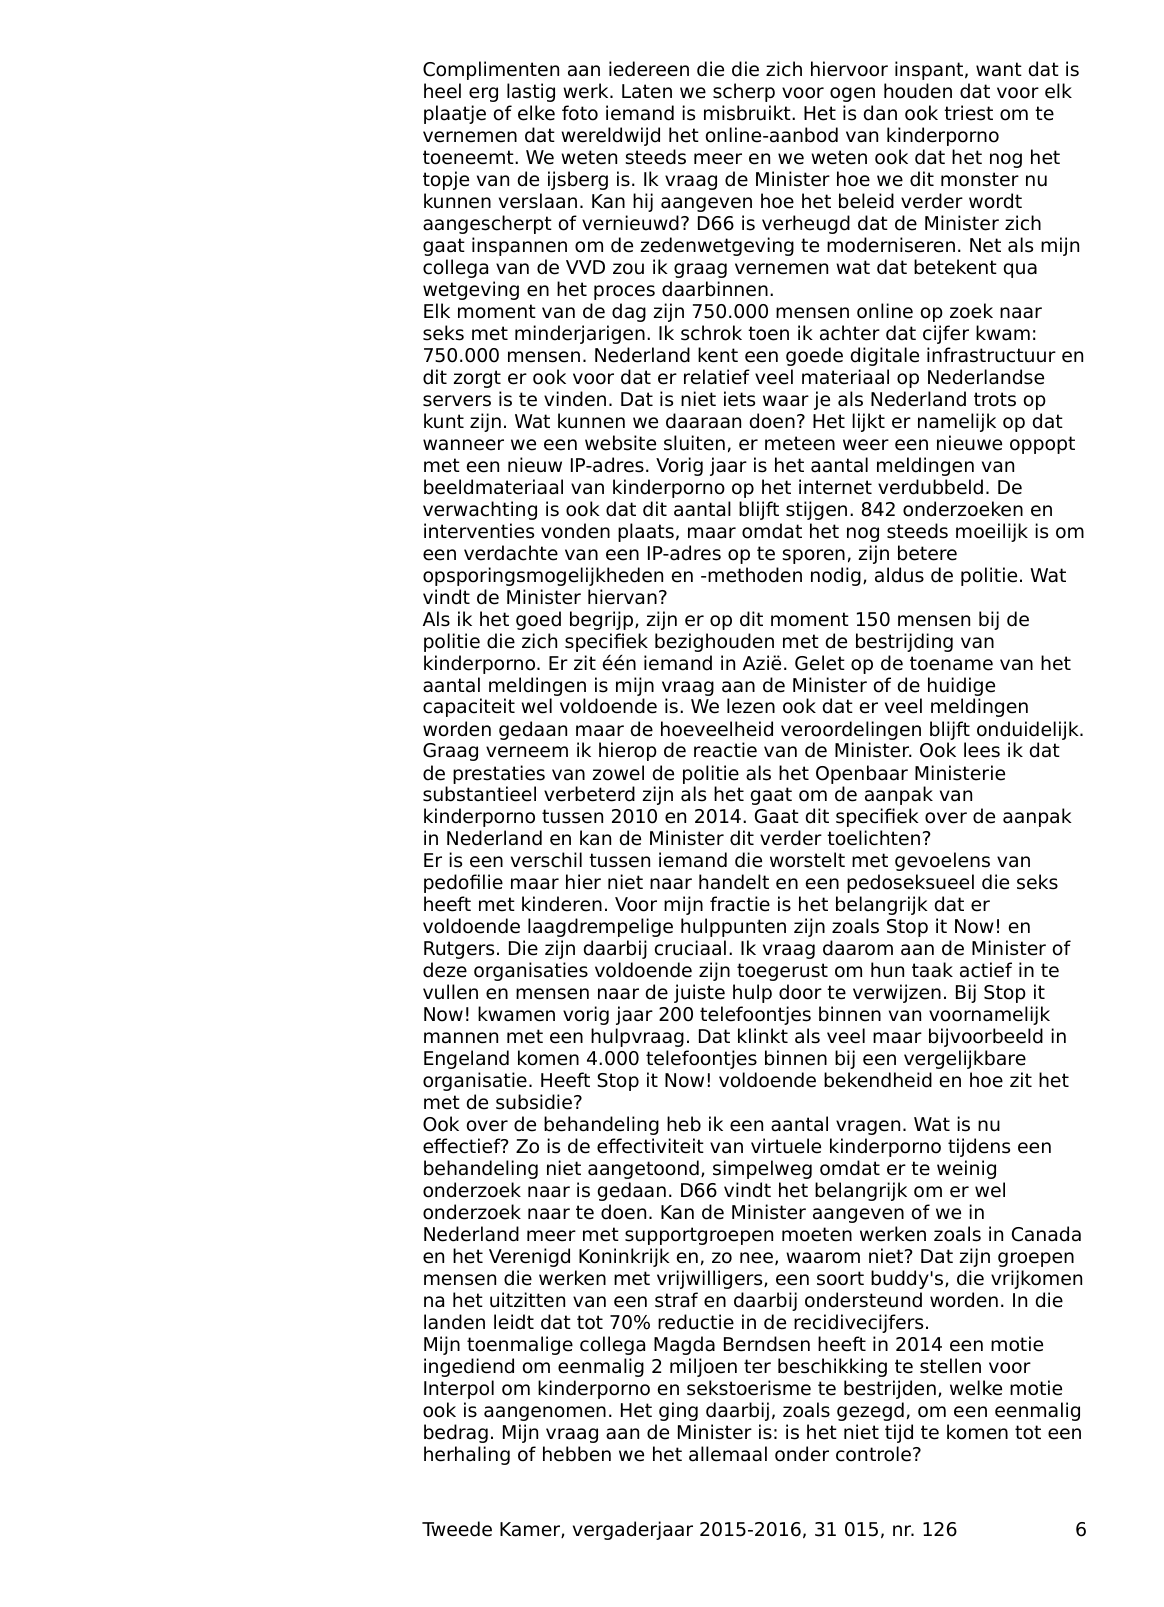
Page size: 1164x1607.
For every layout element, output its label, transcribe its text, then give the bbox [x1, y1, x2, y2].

text Elk moment van de dag zijn 750.000 mensen online op zoek naar seks met minderjarigen. Ik schrok toen ik achter dat cijfer kwam: 750.000 mensen. Nederland kent een goede digitale infrastructuur en dit zorgt er ook voor dat er relatief veel materiaal op Nederlandse servers is te vinden. Dat is niet iets waar je als Nederland trots op kunt zijn. Wat kunnen we daaraan doen? Het lijkt er namelijk op dat wanneer we een website sluiten, er meteen weer een nieuwe oppopt met een nieuw IP-adres. Vorig jaar is het aantal meldingen van beeldmateriaal van kinderporno op het internet verdubbeld. De verwachting is ook dat dit aantal blijft stijgen. 842 onderzoeken en interventies vonden plaats, maar omdat het nog steeds moeilijk is om een verdachte van een IP-adres op te sporen, zijn betere opsporingsmogelijkheden en -methoden nodig, aldus de politie. Wat vindt de Minister hiervan? [422, 301, 1087, 608]
text Als ik het goed begrijp, zijn er op dit moment 150 mensen bij de politie die zich specifiek bezighouden met de bestrijding van kinderporno. Er zit één iemand in Azië. Gelet op de toename van het aantal meldingen is mijn vraag aan de Minister of de huidige capaciteit wel voldoende is. We lezen ook dat er veel meldingen worden gedaan maar de hoeveelheid veroordelingen blijft onduidelijk. Graag verneem ik hierop de reactie van de Minister. Ook lees ik dat de prestaties van zowel de politie als het Openbaar Ministerie substantieel verbeterd zijn als het gaat om de aanpak van kinderporno tussen 2010 en 2014. Gaat dit specifiek over de aanpak in Nederland en kan de Minister dit verder toelichten? [422, 608, 1087, 850]
text Complimenten aan iedereen die die zich hiervoor inspant, want dat is heel erg lastig werk. Laten we scherp voor ogen houden dat voor elk plaatje of elke foto iemand is misbruikt. Het is dan ook triest om te vernemen dat wereldwijd het online-aanbod van kinderporno toeneemt. We weten steeds meer en we weten ook dat het nog het topje van de ijsberg is. Ik vraag de Minister hoe we dit monster nu kunnen verslaan. Kan hij aangeven hoe het beleid verder wordt aangescherpt of vernieuwd? D66 is verheugd dat de Minister zich gaat inspannen om de zedenwetgeving te moderniseren. Net als mijn collega van de VVD zou ik graag vernemen wat dat betekent qua wetgeving en het proces daarbinnen. [422, 59, 1087, 301]
text Er is een verschil tussen iemand die worstelt met gevoelens van pedofilie maar hier niet naar handelt en een pedoseksueel die seks heeft met kinderen. Voor mijn fractie is het belangrijk dat er voldoende laagdrempelige hulppunten zijn zoals Stop it Now! en Rutgers. Die zijn daarbij cruciaal. Ik vraag daarom aan de Minister of deze organisaties voldoende zijn toegerust om hun taak actief in te vullen en mensen naar de juiste hulp door te verwijzen. Bij Stop it Now! kwamen vorig jaar 200 telefoontjes binnen van voornamelijk mannen met een hulpvraag. Dat klinkt als veel maar bijvoorbeeld in Engeland komen 4.000 telefoontjes binnen bij een vergelijkbare organisatie. Heeft Stop it Now! voldoende bekendheid en hoe zit het met de subsidie? [422, 850, 1087, 1114]
text Ook over de behandeling heb ik een aantal vragen. Wat is nu effectief? Zo is de effectiviteit van virtuele kinderporno tijdens een behandeling niet aangetoond, simpelweg omdat er te weinig onderzoek naar is gedaan. D66 vindt het belangrijk om er wel onderzoek naar te doen. Kan de Minister aangeven of we in Nederland meer met supportgroepen moeten werken zoals in Canada en het Verenigd Koninkrijk en, zo nee, waarom niet? Dat zijn groepen mensen die werken met vrijwilligers, een soort buddy's, die vrijkomen na het uitzitten van een straf en daarbij ondersteund worden. In die landen leidt dat tot 70% reductie in de recidivecijfers. [422, 1114, 1087, 1334]
text Mijn toenmalige collega Magda Berndsen heeft in 2014 een motie ingediend om eenmalig 2 miljoen ter beschikking te stellen voor Interpol om kinderporno en sekstoerisme te bestrijden, welke motie ook is aangenomen. Het ging daarbij, zoals gezegd, om een eenmalig bedrag. Mijn vraag aan de Minister is: is het niet tijd te komen tot een herhaling of hebben we het allemaal onder controle? [422, 1334, 1087, 1466]
